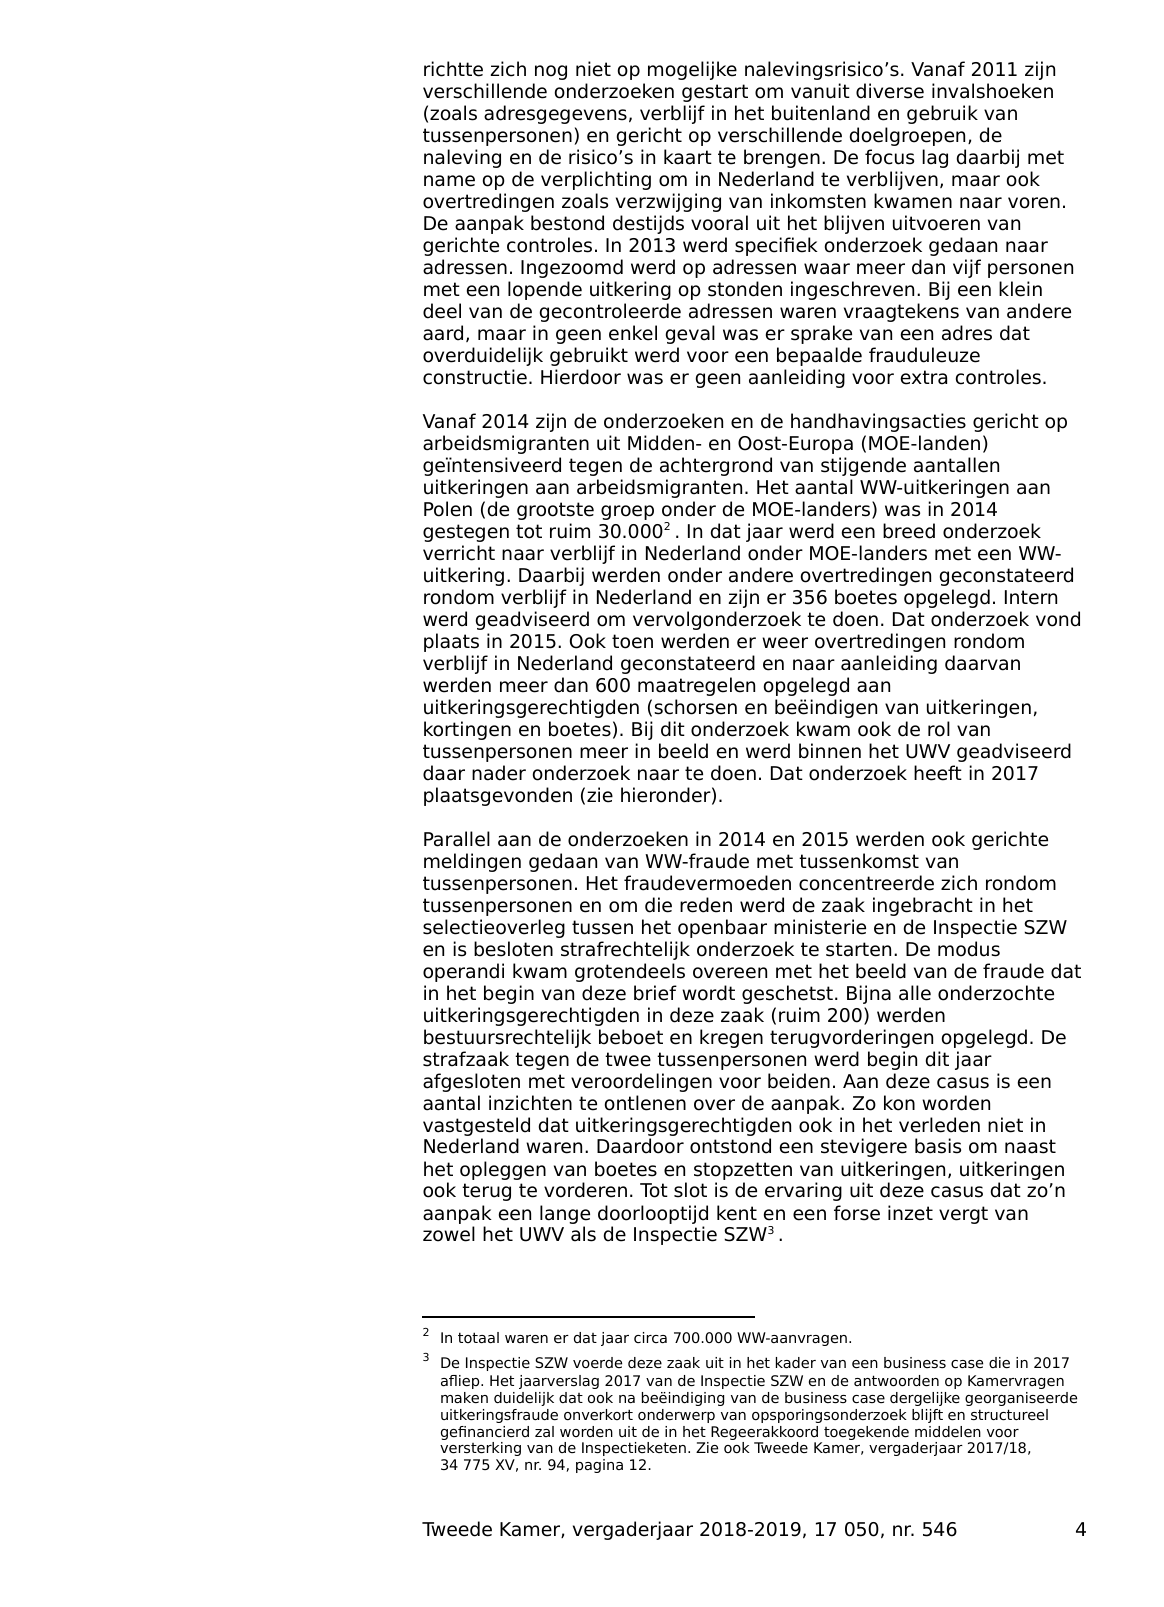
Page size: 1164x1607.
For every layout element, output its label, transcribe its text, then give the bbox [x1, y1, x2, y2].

text richtte zich nog niet op mogelijke nalevingsrisico’s. Vanaf 2011 zijn verschillende onderzoeken gestart om vanuit diverse invalshoeken (zoals adresgegevens, verblijf in het buitenland en gebruik van tussenpersonen) en gericht op verschillende doelgroepen, de naleving en de risico’s in kaart te brengen. De focus lag daarbij met name op de verplichting om in Nederland te verblijven, maar ook overtredingen zoals verzwijging van inkomsten kwamen naar voren. De aanpak bestond destijds vooral uit het blijven uitvoeren van gerichte controles. In 2013 werd specifiek onderzoek gedaan naar adressen. Ingezoomd werd op adressen waar meer dan vijf personen met een lopende uitkering op stonden ingeschreven. Bij een klein deel van de gecontroleerde adressen waren vraagtekens van andere aard, maar in geen enkel geval was er sprake van een adres dat overduidelijk gebruikt werd voor een bepaalde frauduleuze constructie. Hierdoor was er geen aanleiding voor extra controles. [422, 59, 1087, 389]
text Vanaf 2014 zijn de onderzoeken en de handhavingsacties gericht op arbeidsmigranten uit Midden- en Oost-Europa (MOE-landen) geïntensiveerd tegen de achtergrond van stijgende aantallen uitkeringen aan arbeidsmigranten. Het aantal WW-uitkeringen aan Polen (de grootste groep onder de MOE-landers) was in 2014 gestegen tot ruim 30.000. In dat jaar werd een breed onderzoek verricht naar verblijf in Nederland onder MOE-landers met een WW-uitkering. Daarbij werden onder andere overtredingen geconstateerd rondom verblijf in Nederland en zijn er 356 boetes opgelegd. Intern werd geadviseerd om vervolgonderzoek te doen. Dat onderzoek vond plaats in 2015. Ook toen werden er weer overtredingen rondom verblijf in Nederland geconstateerd en naar aanleiding daarvan werden meer dan 600 maatregelen opgelegd aan uitkeringsgerechtigden (schorsen en beëindigen van uitkeringen, kortingen en boetes). Bij dit onderzoek kwam ook de rol van tussenpersonen meer in beeld en werd binnen het UWV geadviseerd daar nader onderzoek naar te doen. Dat onderzoek heeft in 2017 plaatsgevonden (zie hieronder). [422, 411, 1087, 807]
text Parallel aan de onderzoeken in 2014 en 2015 werden ook gerichte meldingen gedaan van WW-fraude met tussenkomst van tussenpersonen. Het fraudevermoeden concentreerde zich rondom tussenpersonen en om die reden werd de zaak ingebracht in het selectieoverleg tussen het openbaar ministerie en de Inspectie SZW en is besloten strafrechtelijk onderzoek te starten. De modus operandi kwam grotendeels overeen met het beeld van de fraude dat in het begin van deze brief wordt geschetst. Bijna alle onderzochte uitkeringsgerechtigden in deze zaak (ruim 200) werden bestuursrechtelijk beboet en kregen terugvorderingen opgelegd. De strafzaak tegen de twee tussenpersonen werd begin dit jaar afgesloten met veroordelingen voor beiden. Aan deze casus is een aantal inzichten te ontlenen over de aanpak. Zo kon worden vastgesteld dat uitkeringsgerechtigden ook in het verleden niet in Nederland waren. Daardoor ontstond een stevigere basis om naast het opleggen van boetes en stopzetten van uitkeringen, uitkeringen ook terug te vorderen. Tot slot is de ervaring uit deze casus dat zo’n aanpak een lange doorlooptijd kent en een forse inzet vergt van zowel het UWV als de Inspectie SZW. [422, 829, 1087, 1246]
text De Inspectie SZW voerde deze zaak uit in het kader van een business case die in 2017 afliep. Het jaarverslag 2017 van de Inspectie SZW en de antwoorden op Kamervragen maken duidelijk dat ook na beëindiging van de business case dergelijke georganiseerde uitkeringsfraude onverkort onderwerp van opsporingsonderzoek blijft en structureel gefinancierd zal worden uit de in het Regeerakkoord toegekende middelen voor versterking van de Inspectieketen. Zie ook Tweede Kamer, vergaderjaar 2017/18, 34 775 XV, nr. 94, pagina 12. [422, 1351, 1087, 1474]
text In totaal waren er dat jaar circa 700.000 WW-aanvragen. [422, 1326, 1087, 1348]
